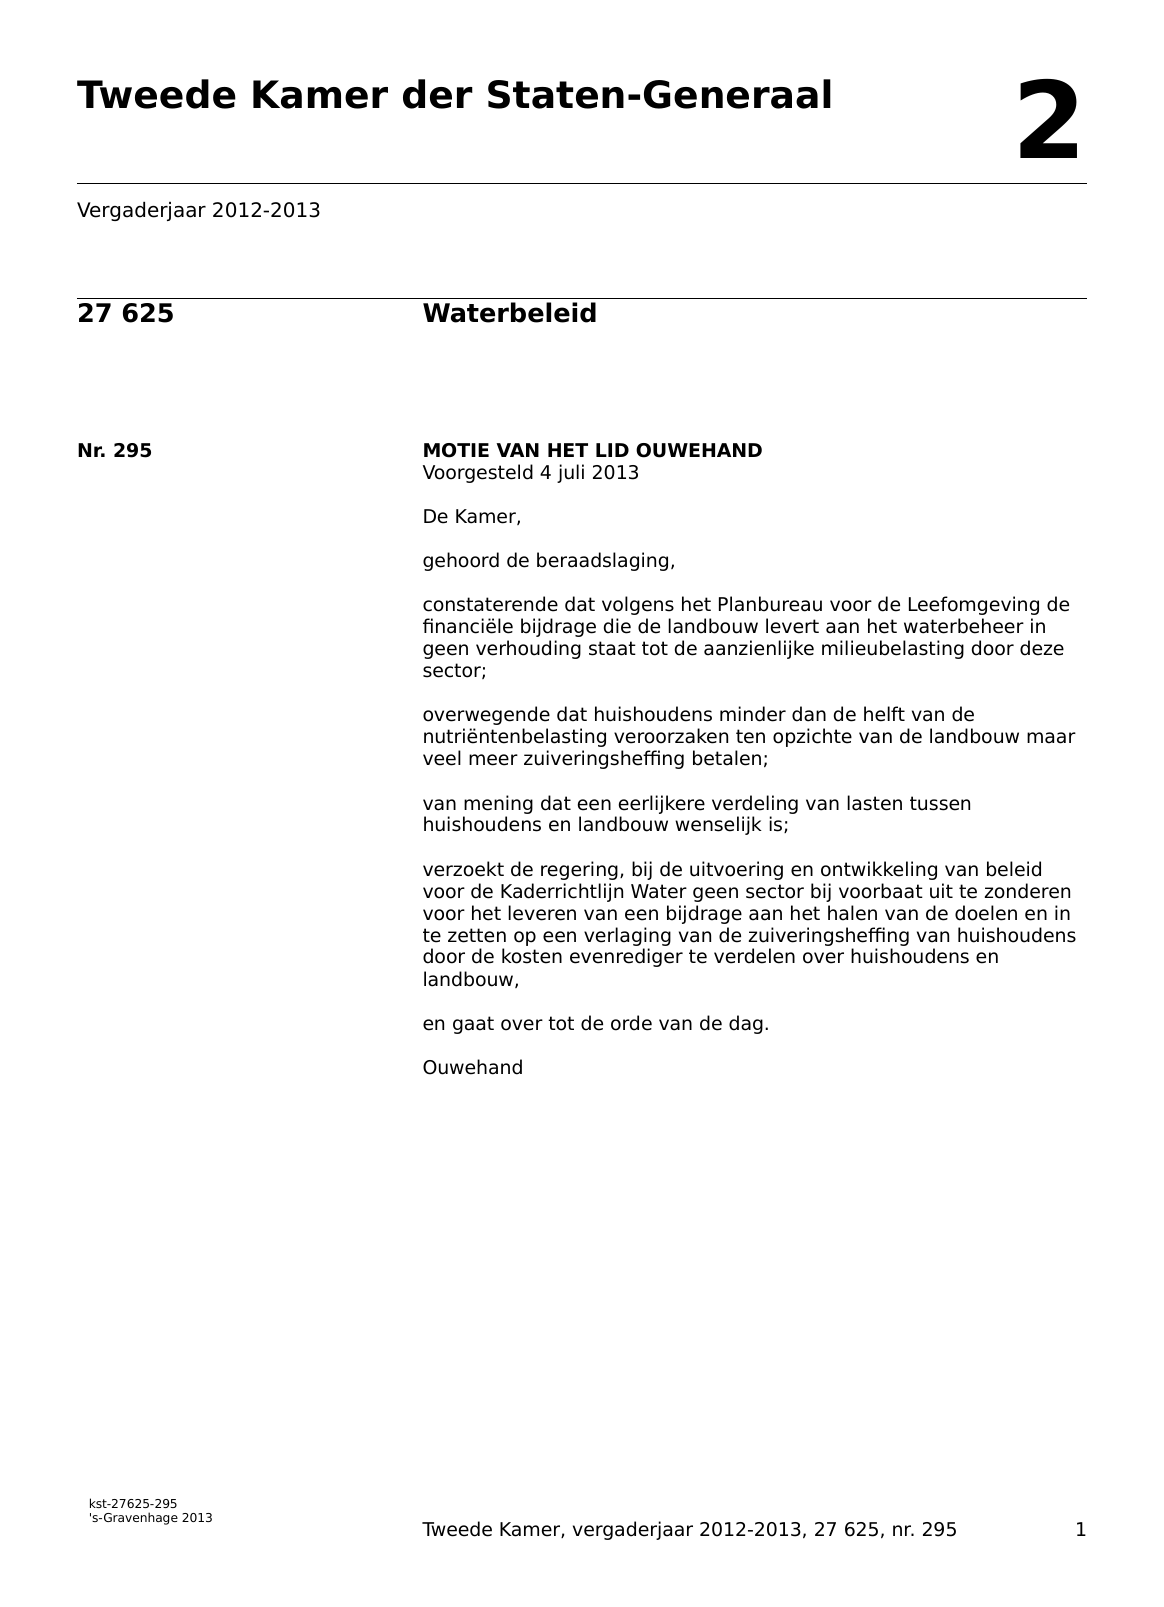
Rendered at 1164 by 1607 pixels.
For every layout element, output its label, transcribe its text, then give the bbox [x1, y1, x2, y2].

table_header Tweede Kamer der Staten-Generaal [77, 59, 886, 183]
table_cell Vergaderjaar 2012-2013 [77, 184, 1087, 298]
text verzoekt de regering, bij de uitvoering en ontwikkeling van beleid voor de Kaderrichtlijn Water geen sector bij voorbaat uit te zonderen voor het leveren van een bijdrage aan het halen van de doelen en in te zetten op een verlaging van de zuiveringsheffing van huishoudens door de kosten evenrediger te verdelen over huishoudens en landbouw, [422, 858, 1087, 990]
text van mening dat een eerlijkere verdeling van lasten tussen huishoudens en landbouw wenselijk is; [422, 792, 1087, 836]
text en gaat over tot de orde van de dag. [422, 1013, 1087, 1034]
text kst-27625-295 [88, 1497, 323, 1511]
subtitle Nr. 295 MOTIE VAN HET LID OUWEHAND [77, 440, 1087, 462]
text De Kamer, [422, 506, 1087, 528]
table_header 2 [886, 59, 1087, 183]
text Ouwehand [422, 1057, 1087, 1079]
text constaterende dat volgens het Planbureau voor de Leefomgeving de financiële bijdrage die de landbouw levert aan het waterbeheer in geen verhouding staat tot de aanzienlijke milieubelasting door deze sector; [422, 594, 1087, 682]
text overwegende dat huishoudens minder dan de helft van de nutriëntenbelasting veroorzaken ten opzichte van de landbouw maar veel meer zuiveringsheffing betalen; [422, 704, 1087, 770]
text gehoord de beraadslaging, [422, 550, 1087, 572]
text 's-Gravenhage 2013 [88, 1511, 323, 1525]
text Voorgesteld 4 juli 2013 [422, 462, 1087, 484]
subtitle 27 625 Waterbeleid [77, 299, 1087, 329]
